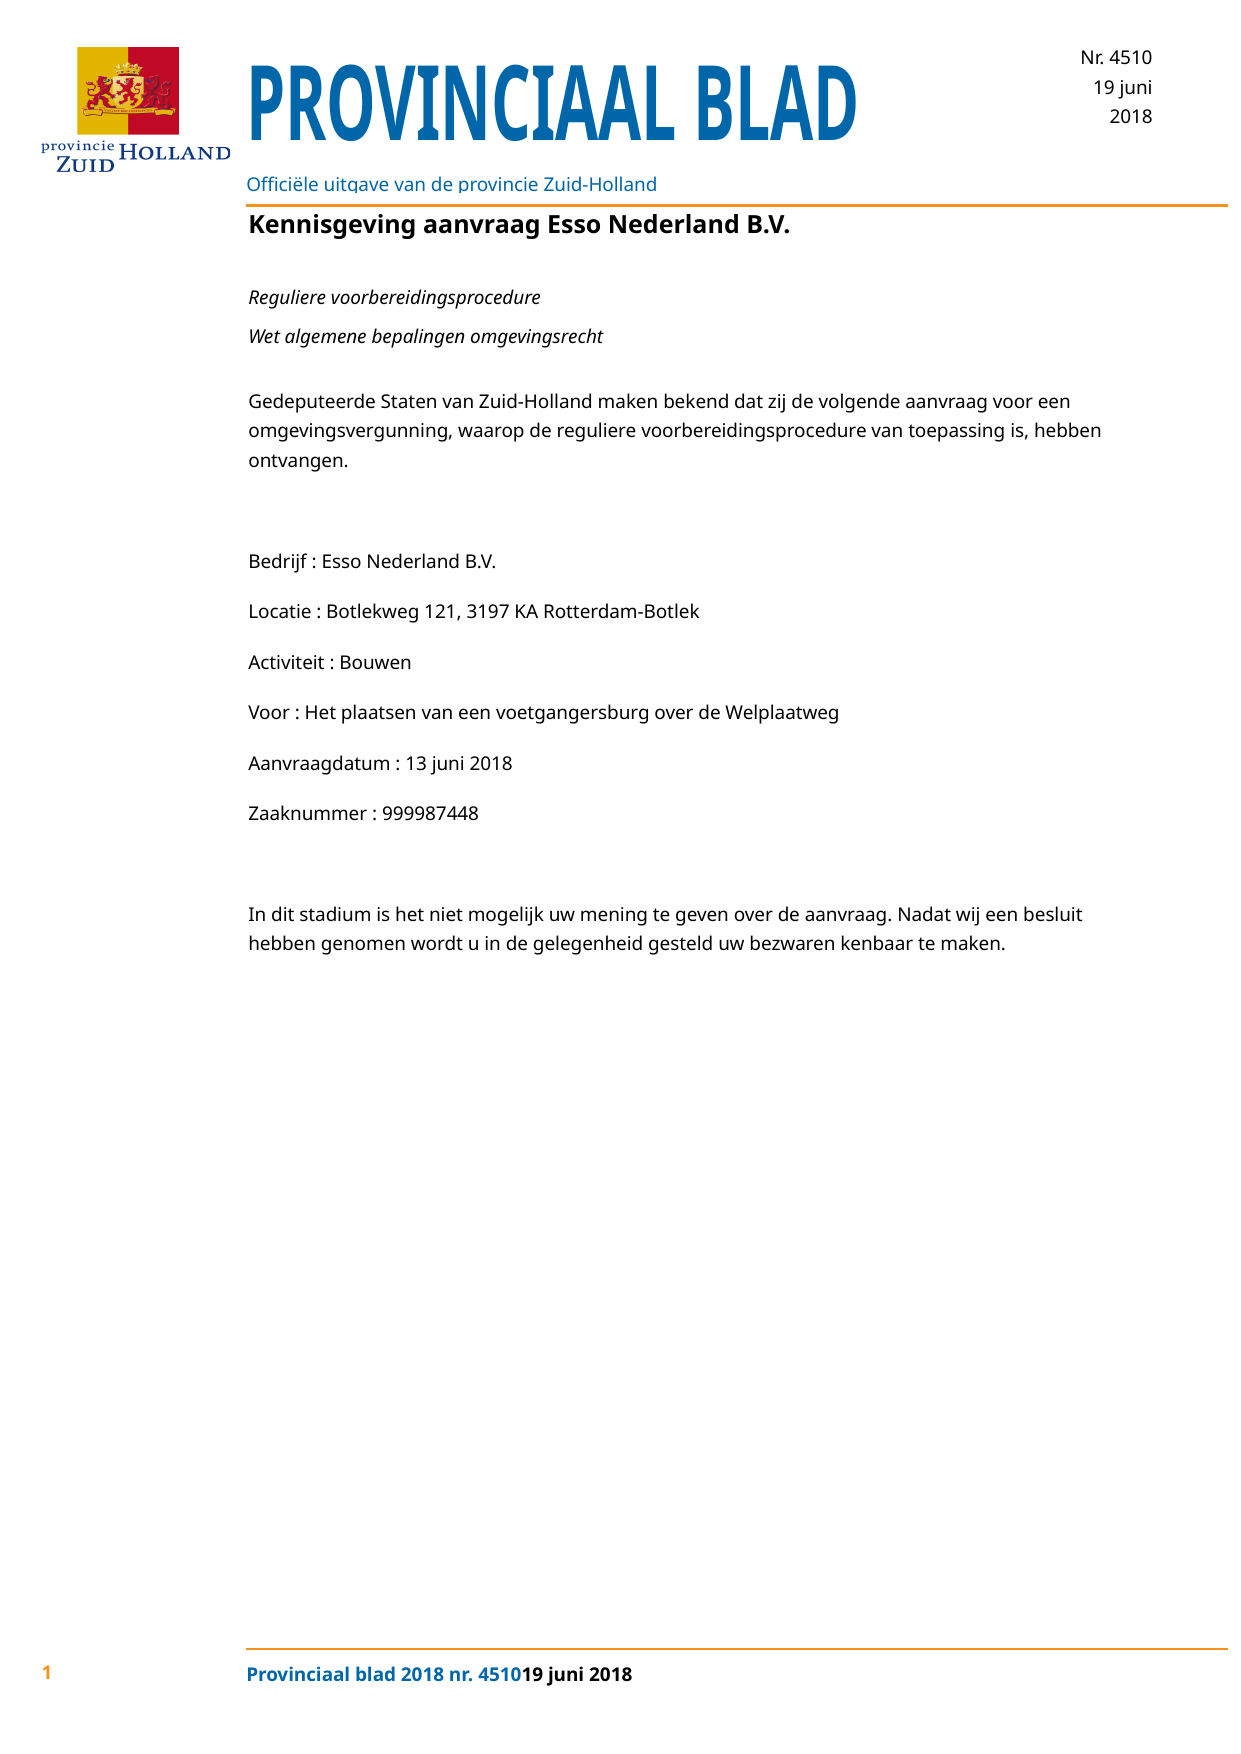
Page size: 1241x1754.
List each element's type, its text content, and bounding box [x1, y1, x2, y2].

text Wet algemene bepalingen omgevingsrecht [248, 323, 1152, 349]
picture [41, 47, 231, 172]
text Kennisgeving aanvraag Esso Nederland B.V. [248, 207, 1152, 241]
text Gedeputeerde Staten van Zuid-Holland maken bekend dat zij de volgende aanvraag voor een omgevingsvergunning, waarop de reguliere voorbereidingsprocedure van toepassing is, hebben ontvangen. [248, 388, 1152, 473]
text Bedrijf : Esso Nederland B.V. [248, 548, 1152, 574]
text Reguliere voorbereidingsprocedure [248, 284, 1152, 309]
text Voor : Het plaatsen van een voetgangersburg over de Welplaatweg [248, 699, 1152, 725]
text Activiteit : Bouwen [248, 649, 1152, 675]
text Aanvraagdatum : 13 juni 2018 [248, 750, 1152, 776]
text Zaaknummer : 999987448 [248, 800, 1152, 826]
text Locatie : Botlekweg 121, 3197 KA Rotterdam-Botlek [248, 598, 1152, 624]
text In dit stadium is het niet mogelijk uw mening te geven over de aanvraag. Nadat wij een besluit hebben genomen wordt u in de gelegenheid gesteld uw bezwaren kenbaar te maken. [248, 901, 1152, 956]
